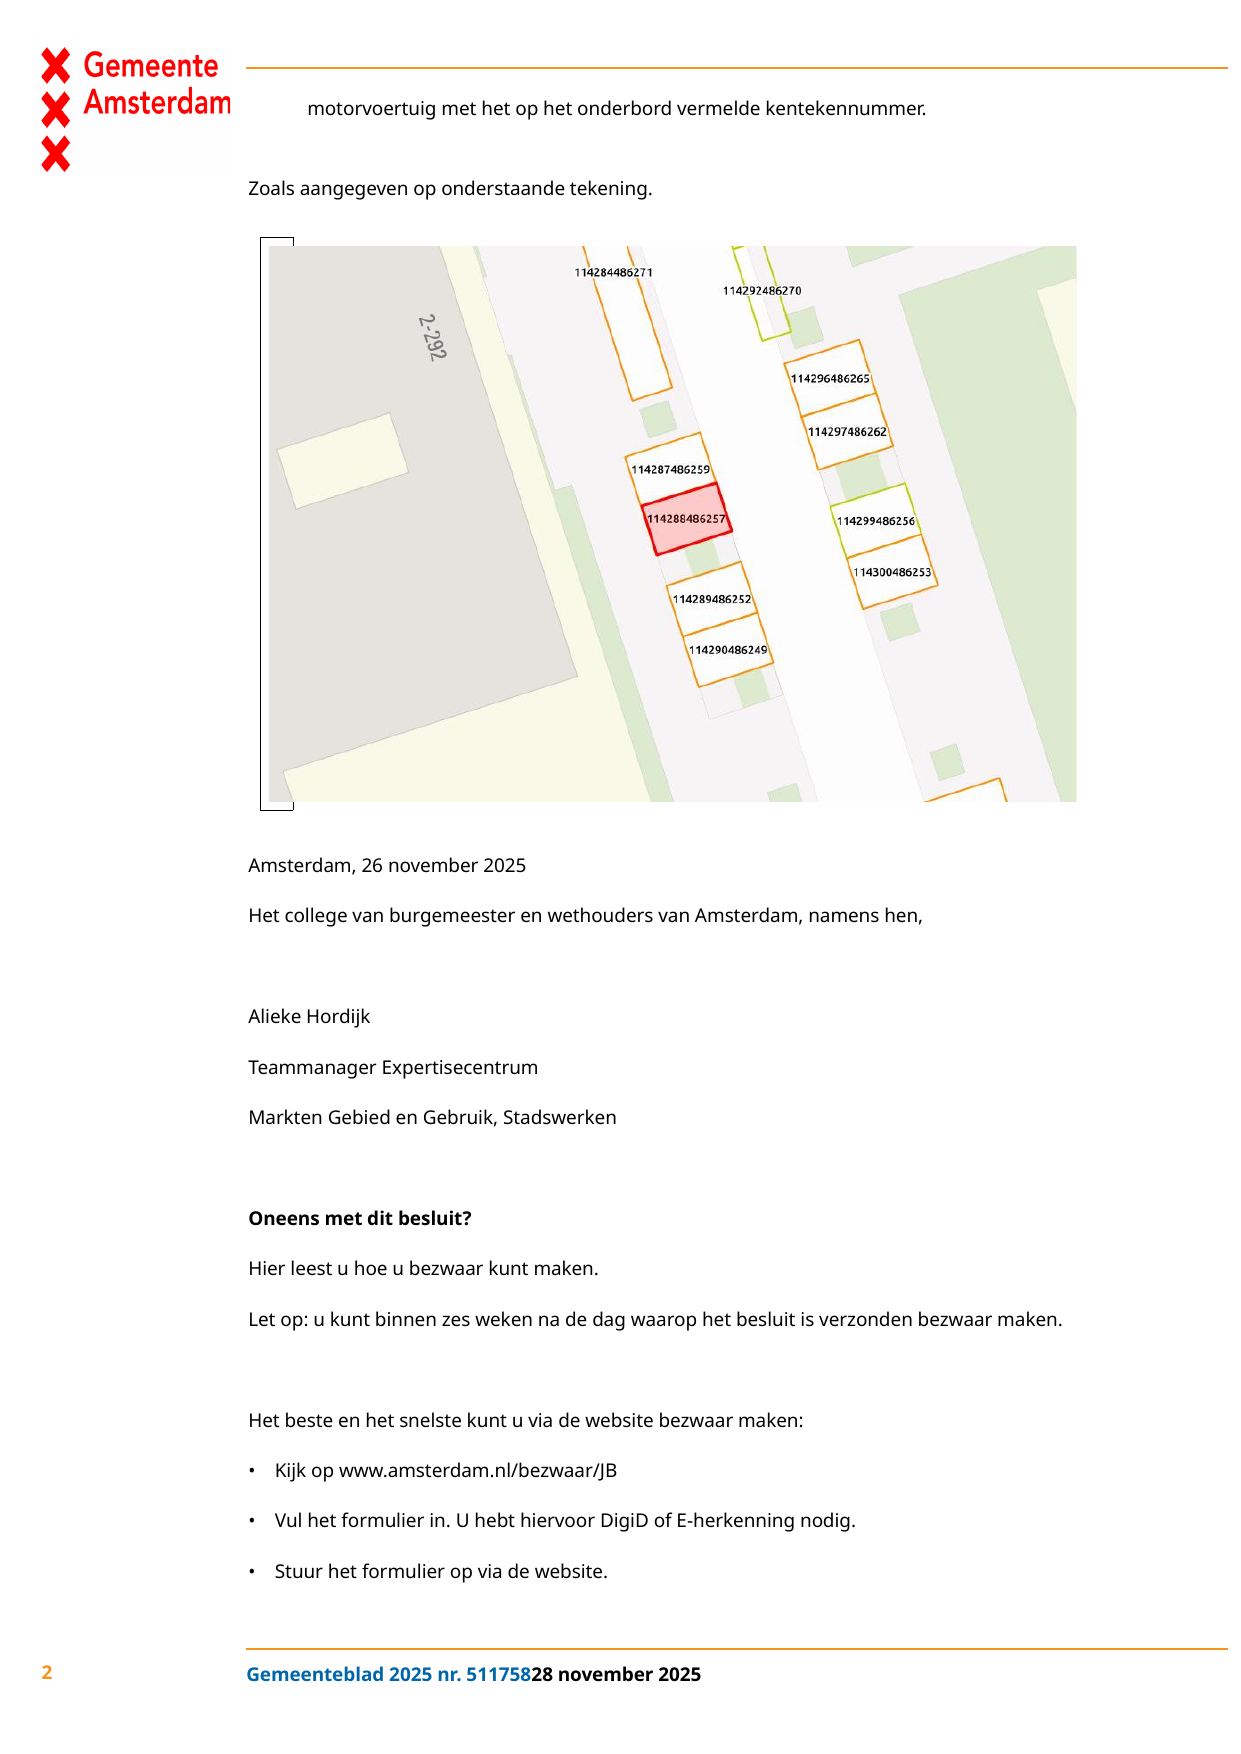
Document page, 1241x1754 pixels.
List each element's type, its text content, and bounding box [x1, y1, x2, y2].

picture [268, 246, 1077, 802]
text Let op: u kunt binnen zes weken na de dag waarop het besluit is verzonden bezwaar maken. [248, 1306, 1152, 1332]
text Alieke Hordijk [248, 1003, 1152, 1029]
text Oneens met dit besluit? [248, 1205, 1152, 1231]
text Het beste en het snelste kunt u via de website bezwaar maken: [248, 1407, 1152, 1433]
text • Stuur het formulier op via de website. [248, 1558, 1152, 1584]
text Markten Gebied en Gebruik, Stadswerken [248, 1104, 1152, 1130]
text • Vul het formulier in. U hebt hiervoor DigiD of E-herkenning nodig. [248, 1508, 1152, 1533]
text Amsterdam, 26 november 2025 [248, 852, 1152, 878]
text Teammanager Expertisecentrum [248, 1054, 1152, 1080]
text Het college van burgemeester en wethouders van Amsterdam, namens hen, [248, 903, 1152, 928]
text Hier leest u hoe u bezwaar kunt maken. [248, 1256, 1152, 1281]
picture [41, 47, 231, 172]
text Zoals aangegeven op onderstaande tekening. [248, 175, 1152, 201]
list motorvoertuig met het op het onderbord vermelde kentekennummer. [248, 95, 1152, 121]
text • Kijk op www.amsterdam.nl/bezwaar/JB [248, 1457, 1152, 1483]
